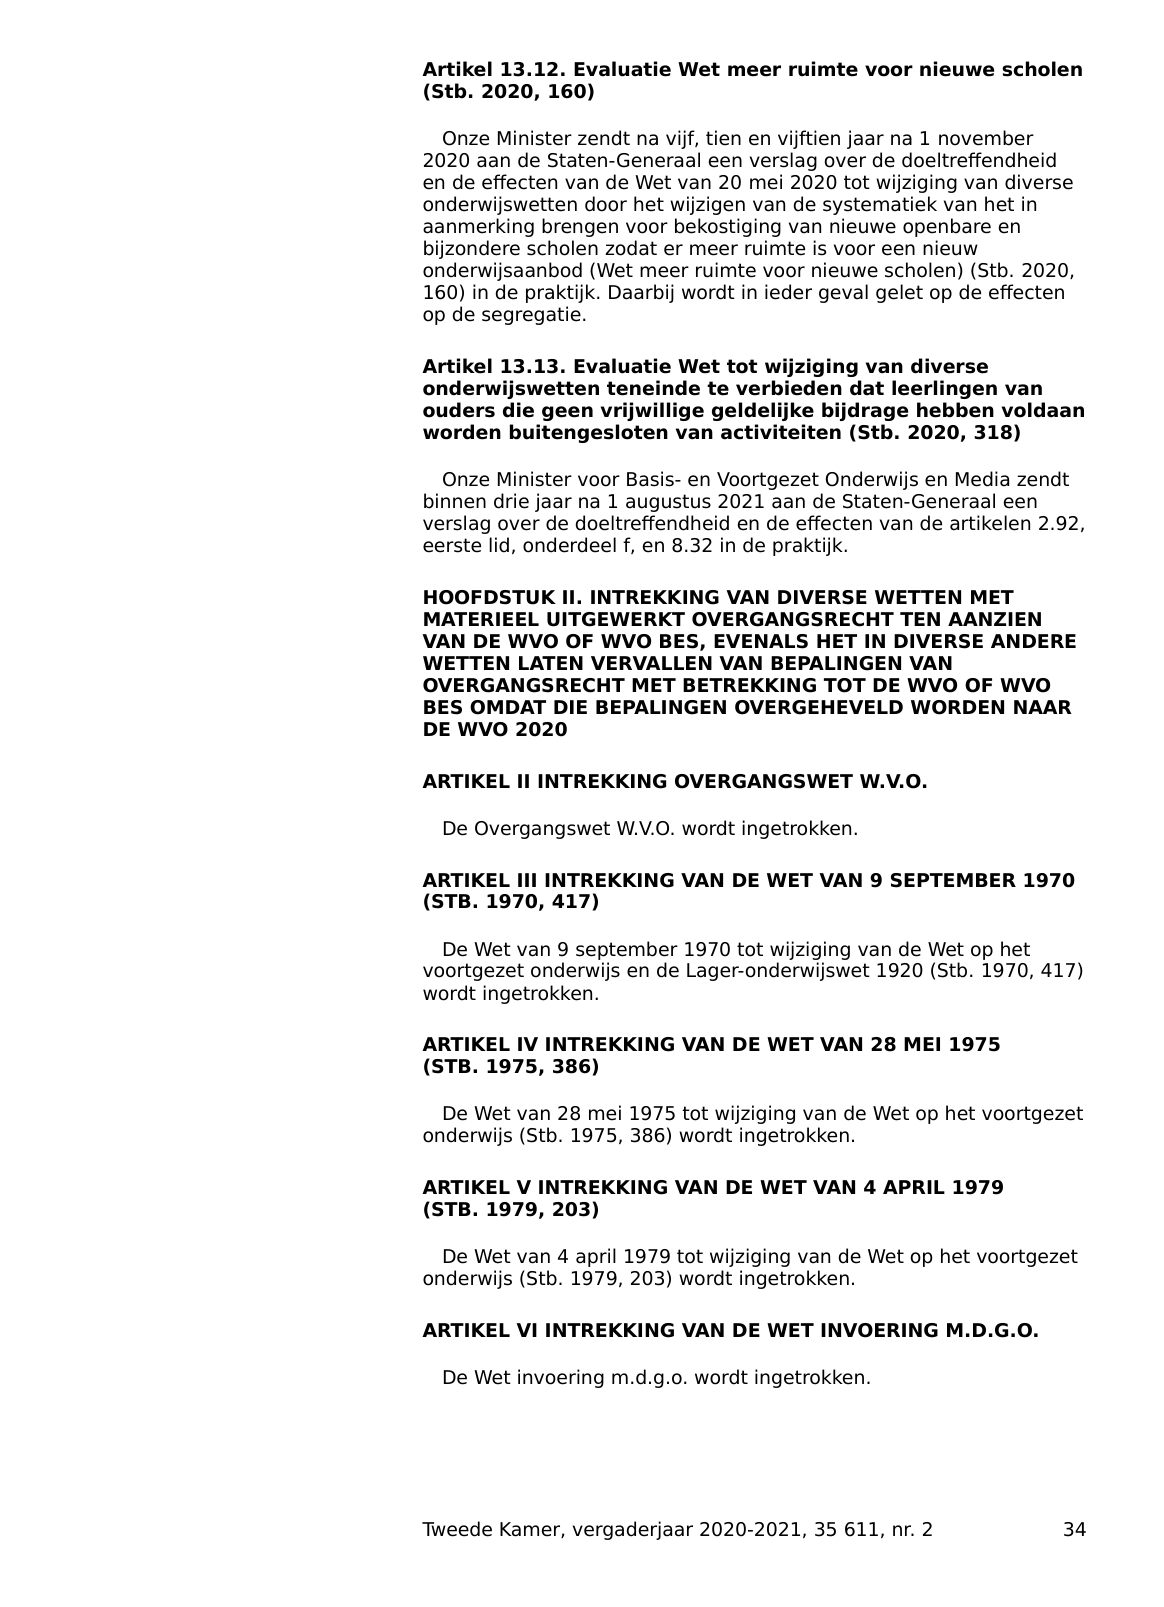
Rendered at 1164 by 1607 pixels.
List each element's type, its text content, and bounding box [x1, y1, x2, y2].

subtitle HOOFDSTUK II. INTREKKING VAN DIVERSE WETTEN MET MATERIEEL UITGEWERKT OVERGANGSRECHT TEN AANZIEN VAN DE WVO OF WVO BES, EVENALS HET IN DIVERSE ANDERE WETTEN LATEN VERVALLEN VAN BEPALINGEN VAN OVERGANGSRECHT MET BETREKKING TOT DE WVO OF WVO BES OMDAT DIE BEPALINGEN OVERGEHEVELD WORDEN NAAR DE WVO 2020 [422, 587, 1087, 741]
text De Wet van 4 april 1979 tot wijziging van de Wet op het voortgezet onderwijs (Stb. 1979, 203) wordt ingetrokken. [422, 1246, 1087, 1290]
subtitle Artikel 13.12. Evaluatie Wet meer ruimte voor nieuwe scholen (Stb. 2020, 160) [422, 59, 1087, 103]
text De Wet invoering m.d.g.o. wordt ingetrokken. [422, 1367, 1087, 1389]
subtitle ARTIKEL III INTREKKING VAN DE WET VAN 9 SEPTEMBER 1970 (STB. 1970, 417) [422, 869, 1087, 913]
subtitle ARTIKEL V INTREKKING VAN DE WET VAN 4 APRIL 1979 (STB. 1979, 203) [422, 1177, 1087, 1221]
text Onze Minister zendt na vijf, tien en vijftien jaar na 1 november 2020 aan de Staten-Generaal een verslag over de doeltreffendheid en de effecten van de Wet van 20 mei 2020 tot wijziging van diverse onderwijswetten door het wijzigen van de systematiek van het in aanmerking brengen voor bekostiging van nieuwe openbare en bijzondere scholen zodat er meer ruimte is voor een nieuw onderwijsaanbod (Wet meer ruimte voor nieuwe scholen) (Stb. 2020, 160) in de praktijk. Daarbij wordt in ieder geval gelet op de effecten op de segregatie. [422, 128, 1087, 326]
text De Wet van 9 september 1970 tot wijziging van de Wet op het voortgezet onderwijs en de Lager-onderwijswet 1920 (Stb. 1970, 417) wordt ingetrokken. [422, 938, 1087, 1004]
text De Overgangswet W.V.O. wordt ingetrokken. [422, 817, 1087, 839]
subtitle ARTIKEL VI INTREKKING VAN DE WET INVOERING M.D.G.O. [422, 1320, 1087, 1342]
text De Wet van 28 mei 1975 tot wijziging van de Wet op het voortgezet onderwijs (Stb. 1975, 386) wordt ingetrokken. [422, 1103, 1087, 1147]
subtitle ARTIKEL II INTREKKING OVERGANGSWET W.V.O. [422, 771, 1087, 792]
text Onze Minister voor Basis- en Voortgezet Onderwijs en Media zendt binnen drie jaar na 1 augustus 2021 aan de Staten-Generaal een verslag over de doeltreffendheid en de effecten van de artikelen 2.92, eerste lid, onderdeel f, en 8.32 in de praktijk. [422, 469, 1087, 557]
subtitle Artikel 13.13. Evaluatie Wet tot wijziging van diverse onderwijswetten teneinde te verbieden dat leerlingen van ouders die geen vrijwillige geldelijke bijdrage hebben voldaan worden buitengesloten van activiteiten (Stb. 2020, 318) [422, 356, 1087, 444]
subtitle ARTIKEL IV INTREKKING VAN DE WET VAN 28 MEI 1975 (STB. 1975, 386) [422, 1034, 1087, 1078]
